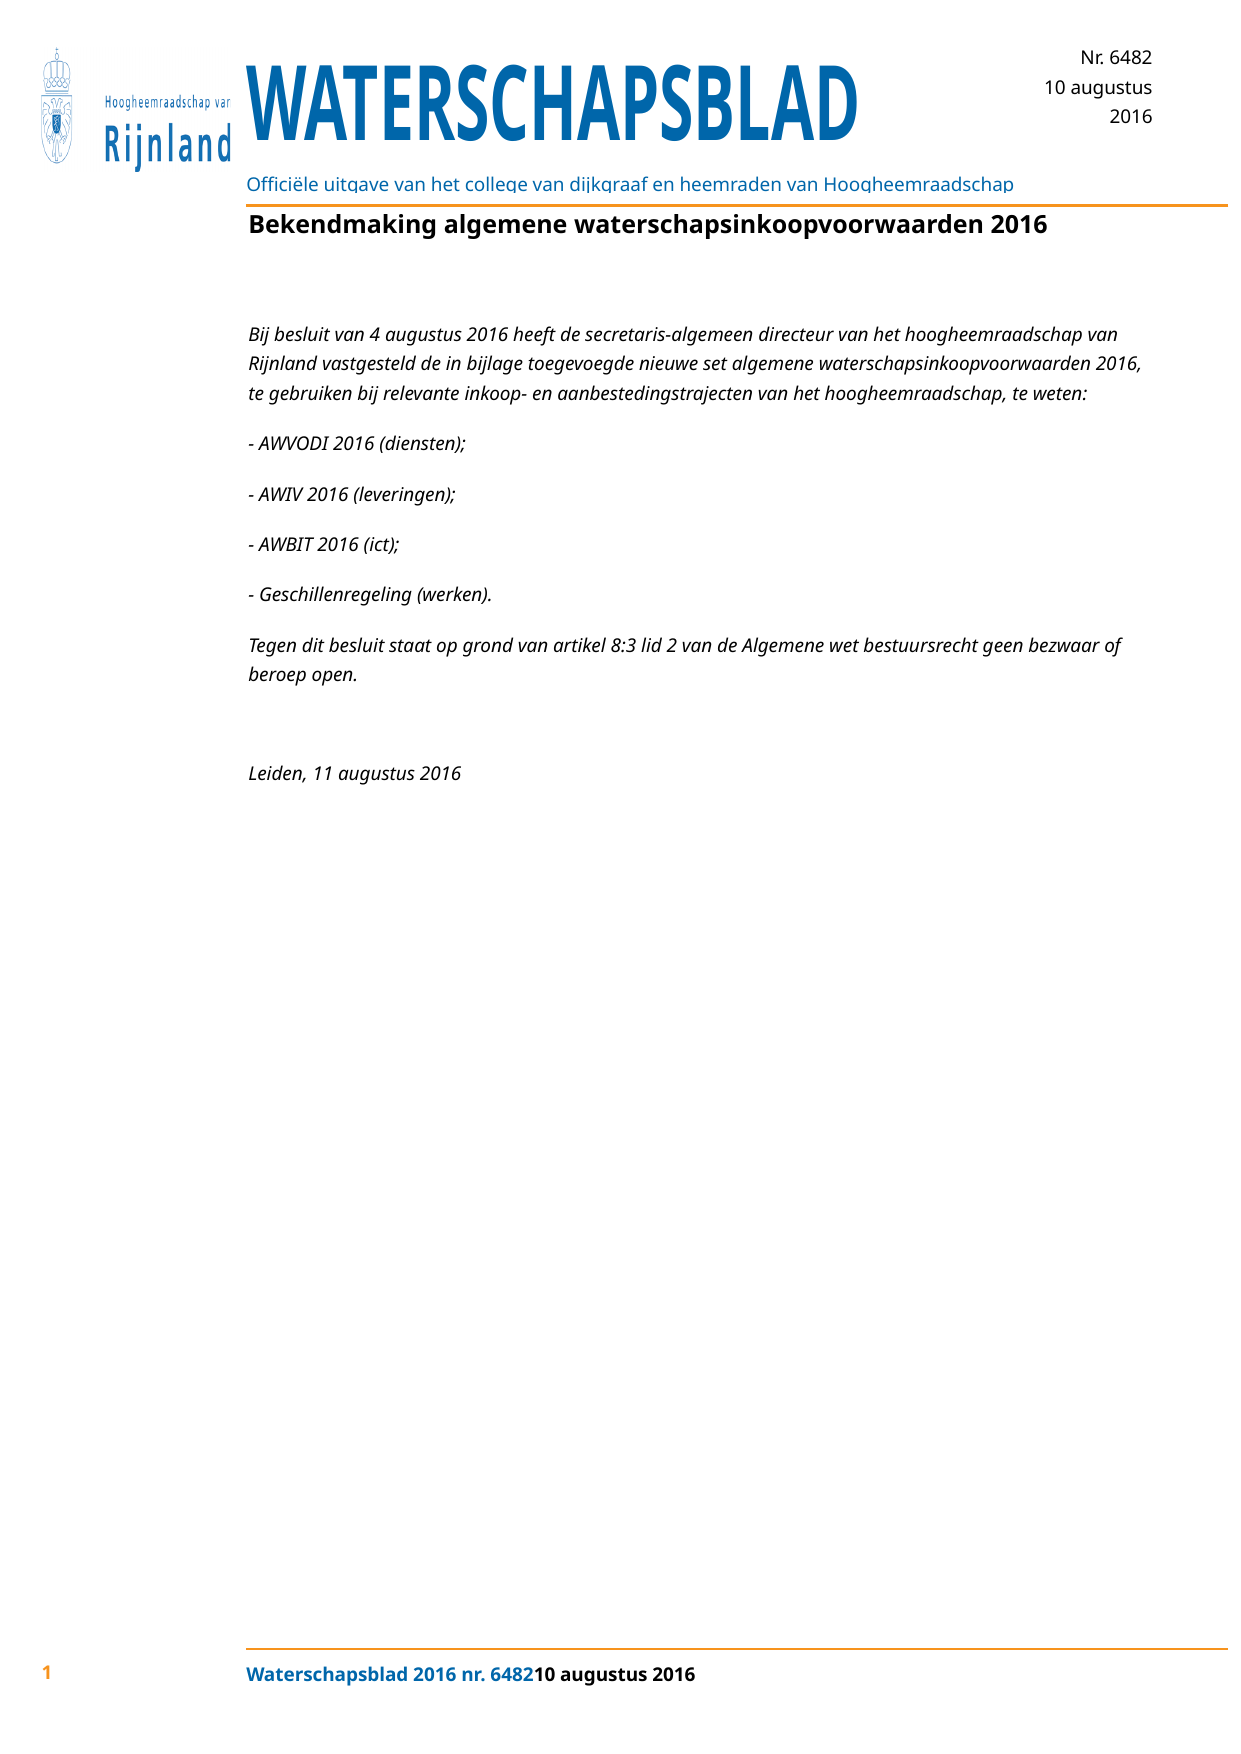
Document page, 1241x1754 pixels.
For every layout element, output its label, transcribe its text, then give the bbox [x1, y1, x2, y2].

picture [41, 47, 231, 172]
text Leiden, 11 augustus 2016 [248, 760, 1152, 786]
text - Geschillenregeling (werken). [248, 582, 1152, 607]
text - AWIV 2016 (leveringen); [248, 481, 1152, 506]
text - AWBIT 2016 (ict); [248, 531, 1152, 557]
text Tegen dit besluit staat op grond van artikel 8:3 lid 2 van de Algemene wet bestuursrecht geen bezwaar of beroep open. [248, 632, 1152, 687]
text Bekendmaking algemene waterschapsinkoopvoorwaarden 2016 [248, 207, 1152, 241]
text - AWVODI 2016 (diensten); [248, 430, 1152, 456]
text Bij besluit van 4 augustus 2016 heeft de secretaris-algemeen directeur van het hoogheemraadschap van Rijnland vastgesteld de in bijlage toegevoegde nieuwe set algemene waterschapsinkoopvoorwaarden 2016, te gebruiken bij relevante inkoop- en aanbestedingstrajecten van het hoogheemraadschap, te weten: [248, 321, 1152, 406]
